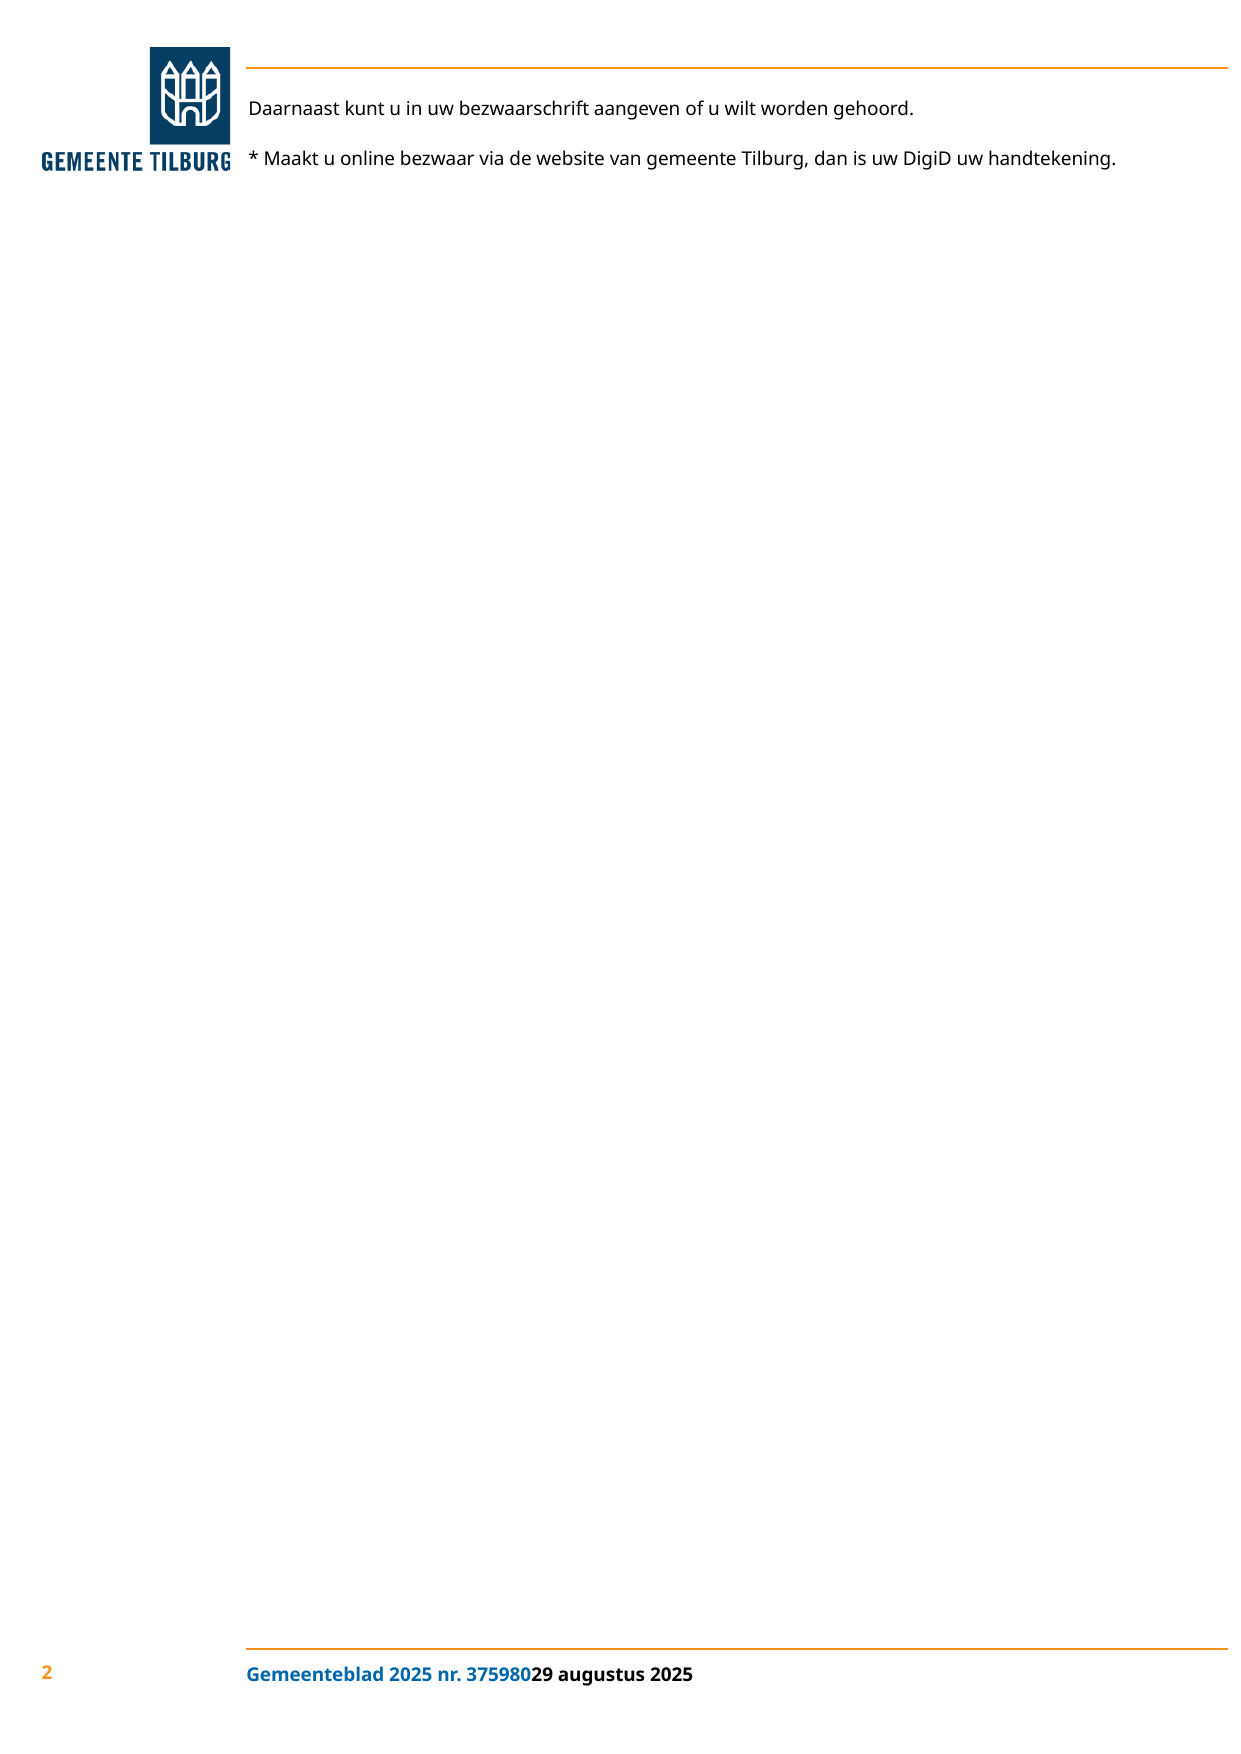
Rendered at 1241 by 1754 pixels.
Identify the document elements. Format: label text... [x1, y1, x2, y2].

text * Maakt u online bezwaar via de website van gemeente Tilburg, dan is uw DigiD uw handtekening. [248, 145, 1152, 171]
text Daarnaast kunt u in uw bezwaarschrift aangeven of u wilt worden gehoord. [248, 95, 1152, 121]
picture [41, 47, 231, 172]
